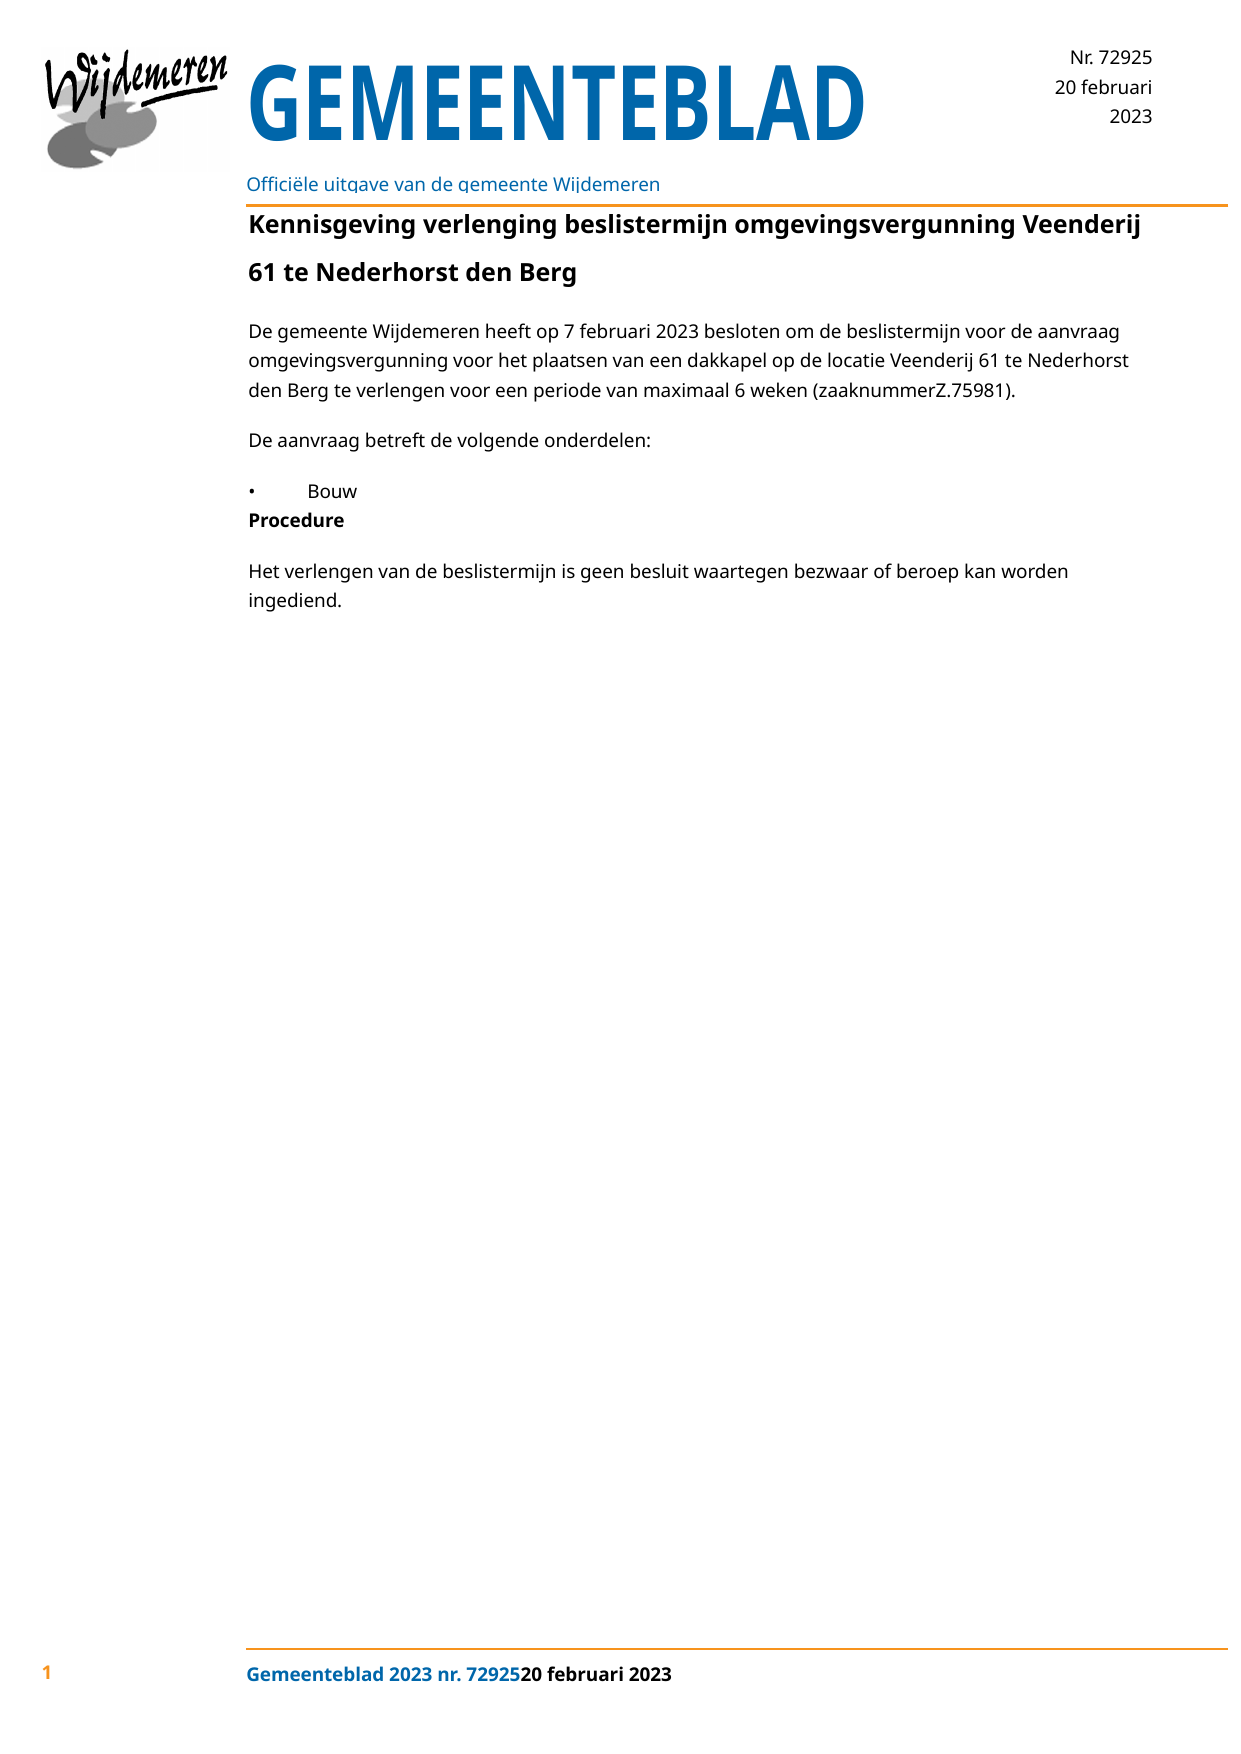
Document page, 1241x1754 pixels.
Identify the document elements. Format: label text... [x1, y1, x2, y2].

text De aanvraag betreft de volgende onderdelen: [248, 427, 1152, 453]
list Bouw [248, 478, 1152, 504]
picture [41, 47, 231, 172]
text De gemeente Wijdemeren heeft op 7 februari 2023 besloten om de beslistermijn voor de aanvraag omgevingsvergunning voor het plaatsen van een dakkapel op de locatie Veenderij 61 te Nederhorst den Berg te verlengen voor een periode van maximaal 6 weken (zaaknummerZ.75981). [248, 318, 1152, 403]
text Het verlengen van de beslistermijn is geen besluit waartegen bezwaar of beroep kan worden ingediend. [248, 558, 1152, 613]
text Kennisgeving verlenging beslistermijn omgevingsvergunning Veenderij 61 te Nederhorst den Berg [248, 207, 1152, 288]
text Procedure [248, 507, 1152, 533]
